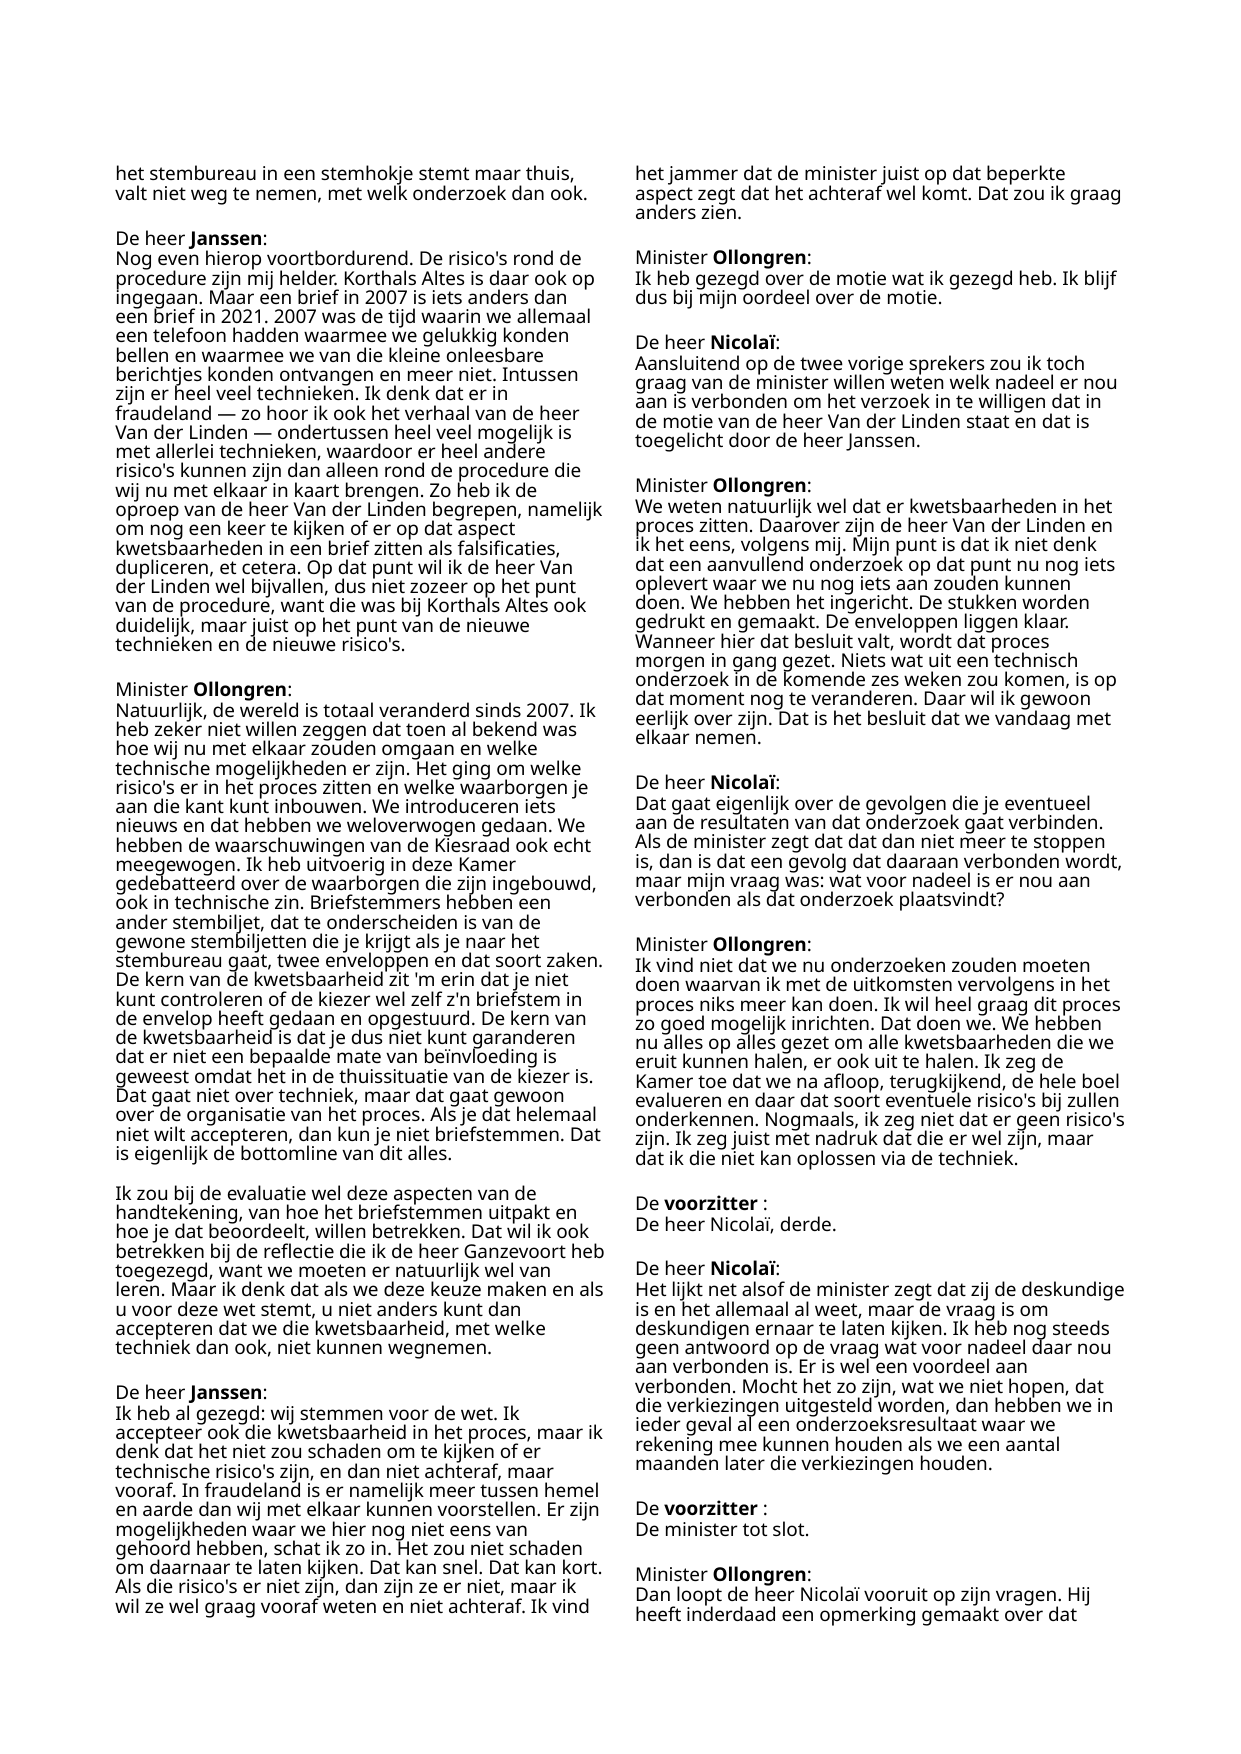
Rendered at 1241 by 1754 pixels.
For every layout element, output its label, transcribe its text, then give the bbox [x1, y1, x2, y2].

text De heer Janssen: [115, 1379, 605, 1405]
text Nog even hierop voortbordurend. De risico's rond de procedure zijn mij helder. Korthals Altes is daar ook op ingegaan. Maar een brief in 2007 is iets anders dan een brief in 2021. 2007 was de tijd waarin we allemaal een telefoon hadden waarmee we gelukkig konden bellen en waarmee we van die kleine onleesbare berichtjes konden ontvangen en meer niet. Intussen zijn er heel veel technieken. Ik denk dat er in fraudeland — zo hoor ik ook het verhaal van de heer Van der Linden — ondertussen heel veel mogelijk is met allerlei technieken, waardoor er heel andere risico's kunnen zijn dan alleen rond de procedure die wij nu met elkaar in kaart brengen. Zo heb ik de oproep van de heer Van der Linden begrepen, namelijk om nog een keer te kijken of er op dat aspect kwetsbaarheden in een brief zitten als falsificaties, dupliceren, et cetera. Op dat punt wil ik de heer Van der Linden wel bijvallen, dus niet zozeer op het punt van de procedure, want die was bij Korthals Altes ook duidelijk, maar juist op het punt van de nieuwe technieken en de nieuwe risico's. [115, 250, 605, 655]
text Ik vind niet dat we nu onderzoeken zouden moeten doen waarvan ik met de uitkomsten vervolgens in het proces niks meer kan doen. Ik wil heel graag dit proces zo goed mogelijk inrichten. Dat doen we. We hebben nu alles op alles gezet om alle kwetsbaarheden die we eruit kunnen halen, er ook uit te halen. Ik zeg de Kamer toe dat we na afloop, terugkijkend, de hele boel evalueren en daar dat soort eventuele risico's bij zullen onderkennen. Nogmaals, ik zeg niet dat er geen risico's zijn. Ik zeg juist met nadruk dat die er wel zijn, maar dat ik die niet kan oplossen via de techniek. [635, 957, 1125, 1169]
text Minister Ollongren: [635, 1561, 1125, 1586]
text Aansluitend op de twee vorige sprekers zou ik toch graag van de minister willen weten welk nadeel er nou aan is verbonden om het verzoek in te willigen dat in de motie van de heer Van der Linden staat en dat is toegelicht door de heer Janssen. [635, 355, 1125, 451]
text Natuurlijk, de wereld is totaal veranderd sinds 2007. Ik heb zeker niet willen zeggen dat toen al bekend was hoe wij nu met elkaar zouden omgaan en welke technische mogelijkheden er zijn. Het ging om welke risico's er in het proces zitten en welke waarborgen je aan die kant kunt inbouwen. We introduceren iets nieuws en dat hebben we weloverwogen gedaan. We hebben de waarschuwingen van de Kiesraad ook echt meegewogen. Ik heb uitvoerig in deze Kamer gedebatteerd over de waarborgen die zijn ingebouwd, ook in technische zin. Briefstemmers hebben een ander stembiljet, dat te onderscheiden is van de gewone stembiljetten die je krijgt als je naar het stembureau gaat, twee enveloppen en dat soort zaken. De kern van de kwetsbaarheid zit 'm erin dat je niet kunt controleren of de kiezer wel zelf z'n briefstem in de envelop heeft gedaan en opgestuurd. De kern van de kwetsbaarheid is dat je dus niet kunt garanderen dat er niet een bepaalde mate van beïnvloeding is geweest omdat het in de thuissituatie van de kiezer is. Dat gaat niet over techniek, maar dat gaat gewoon over de organisatie van het proces. Als je dat helemaal niet wilt accepteren, dan kun je niet briefstemmen. Dat is eigenlijk de bottomline van dit alles. [115, 702, 605, 1164]
text De heer Nicolaï: [635, 329, 1125, 355]
text De heer Nicolaï: [635, 769, 1125, 795]
text het jammer dat de minister juist op dat beperkte aspect zegt dat het achteraf wel komt. Dat zou ik graag anders zien. [635, 165, 1125, 223]
text Het lijkt net alsof de minister zegt dat zij de deskundige is en het allemaal al weet, maar de vraag is om deskundigen ernaar te laten kijken. Ik heb nog steeds geen antwoord op de vraag wat voor nadeel daar nou aan verbonden is. Er is wel een voordeel aan verbonden. Mocht het zo zijn, wat we niet hopen, dat die verkiezingen uitgesteld worden, dan hebben we in ieder geval al een onderzoeksresultaat waar we rekening mee kunnen houden als we een aantal maanden later die verkiezingen houden. [635, 1281, 1125, 1474]
text Ik heb gezegd over de motie wat ik gezegd heb. Ik blijf dus bij mijn oordeel over de motie. [635, 270, 1125, 308]
text We weten natuurlijk wel dat er kwetsbaarheden in het proces zitten. Daarover zijn de heer Van der Linden en ik het eens, volgens mij. Mijn punt is dat ik niet denk dat een aanvullend onderzoek op dat punt nu nog iets oplevert waar we nu nog iets aan zouden kunnen doen. We hebben het ingericht. De stukken worden gedrukt en gemaakt. De enveloppen liggen klaar. Wanneer hier dat besluit valt, wordt dat proces morgen in gang gezet. Niets wat uit een technisch onderzoek in de komende zes weken zou komen, is op dat moment nog te veranderen. Daar wil ik gewoon eerlijk over zijn. Dat is het besluit dat we vandaag met elkaar nemen. [635, 498, 1125, 748]
text Minister Ollongren: [635, 931, 1125, 957]
text De heer Nicolaï: [635, 1256, 1125, 1281]
text Minister Ollongren: [635, 472, 1125, 498]
text Minister Ollongren: [115, 676, 605, 702]
text Ik heb al gezegd: wij stemmen voor de wet. Ik accepteer ook die kwetsbaarheid in het proces, maar ik denk dat het niet zou schaden om te kijken of er technische risico's zijn, en dan niet achteraf, maar vooraf. In fraudeland is er namelijk meer tussen hemel en aarde dan wij met elkaar kunnen voorstellen. Er zijn mogelijkheden waar we hier nog niet eens van gehoord hebben, schat ik zo in. Het zou niet schaden om daarnaar te laten kijken. Dat kan snel. Dat kan kort. Als die risico's er niet zijn, dan zijn ze er niet, maar ik wil ze wel graag vooraf weten en niet achteraf. Ik vind [115, 1405, 605, 1617]
text Dat gaat eigenlijk over de gevolgen die je eventueel aan de resultaten van dat onderzoek gaat verbinden. Als de minister zegt dat dat dan niet meer te stoppen is, dan is dat een gevolg dat daaraan verbonden wordt, maar mijn vraag was: wat voor nadeel is er nou aan verbonden als dat onderzoek plaatsvindt? [635, 795, 1125, 910]
text het stembureau in een stemhokje stemt maar thuis, valt niet weg te nemen, met welk onderzoek dan ook. [115, 165, 605, 204]
text De minister tot slot. [635, 1521, 1125, 1540]
text De heer Nicolaï, derde. [635, 1216, 1125, 1235]
text Dan loopt de heer Nicolaï vooruit op zijn vragen. Hij heeft inderdaad een opmerking gemaakt over dat [635, 1586, 1125, 1625]
text De voorzitter : [635, 1190, 1125, 1216]
text De heer Janssen: [115, 225, 605, 250]
text De voorzitter : [635, 1495, 1125, 1521]
text Ik zou bij de evaluatie wel deze aspecten van de handtekening, van hoe het briefstemmen uitpakt en hoe je dat beoordeelt, willen betrekken. Dat wil ik ook betrekken bij de reflectie die ik de heer Ganzevoort heb toegezegd, want we moeten er natuurlijk wel van leren. Maar ik denk dat als we deze keuze maken en als u voor deze wet stemt, u niet anders kunt dan accepteren dat we die kwetsbaarheid, met welke techniek dan ook, niet kunnen wegnemen. [115, 1185, 605, 1358]
text Minister Ollongren: [635, 244, 1125, 270]
